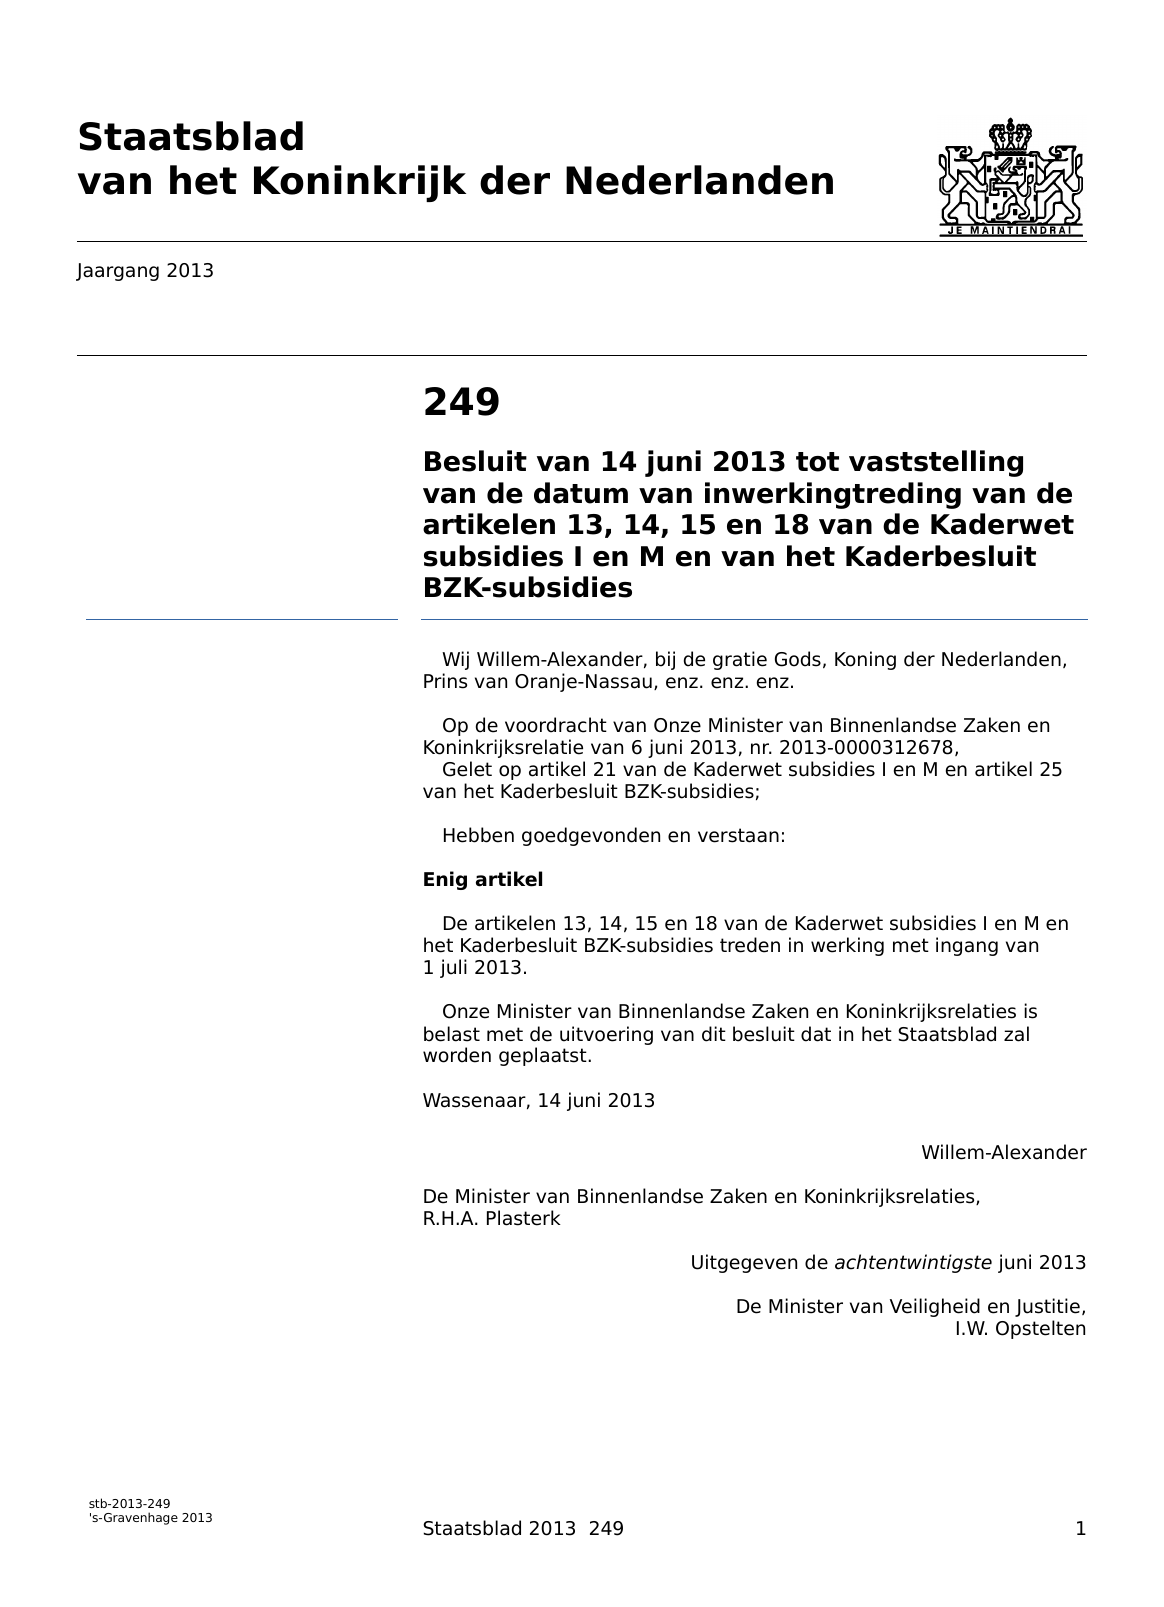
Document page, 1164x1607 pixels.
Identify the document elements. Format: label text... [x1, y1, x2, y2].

text Gelet op artikel 21 van de Kaderwet subsidies I en M en artikel 25 van het Kaderbesluit BZK-subsidies; [422, 759, 1087, 803]
table_cell Jaargang 2013 [77, 242, 1087, 355]
text De artikelen 13, 14, 15 en 18 van de Kaderwet subsidies I en M en het Kaderbesluit BZK-subsidies treden in werking met ingang van 1 juli 2013. [422, 913, 1087, 979]
text De Minister van Binnenlandse Zaken en Koninkrijksrelaties, R.H.A. Plasterk [422, 1186, 1087, 1230]
table_header Staatsblad van het Koninkrijk der Nederlanden [77, 100, 886, 241]
text Onze Minister van Binnenlandse Zaken en Koninkrijksrelaties is belast met de uitvoering van dit besluit dat in het Staatsblad zal worden geplaatst. [422, 1001, 1087, 1067]
text Wij Willem-Alexander, bij de gratie Gods, Koning der Nederlanden, Prins van Oranje-Nassau, enz. enz. enz. [422, 649, 1087, 693]
text Wassenaar, 14 juni 2013 [422, 1089, 1087, 1112]
subtitle 249 [422, 381, 1087, 424]
text Op de voordracht van Onze Minister van Binnenlandse Zaken en Koninkrijksrelatie van 6 juni 2013, nr. 2013-0000312678, [422, 715, 1087, 759]
picture [936, 115, 1087, 240]
text 's-Gravenhage 2013 [88, 1511, 323, 1525]
text Uitgegeven de achtentwintigste juni 2013 [422, 1252, 1087, 1274]
table_header [886, 100, 1087, 241]
text Besluit van 14 juni 2013 tot vaststelling van de datum van inwerkingtreding van de artikelen 13, 14, 15 en 18 van de Kaderwet subsidies I en M en van het Kaderbesluit BZK-subsidies [422, 447, 1087, 604]
text stb-2013-249 [88, 1497, 323, 1511]
text De Minister van Veiligheid en Justitie, I.W. Opstelten [422, 1296, 1087, 1340]
text Willem-Alexander [422, 1142, 1087, 1163]
text Hebben goedgevonden en verstaan: [422, 825, 1087, 847]
subtitle Enig artikel [422, 869, 1087, 891]
